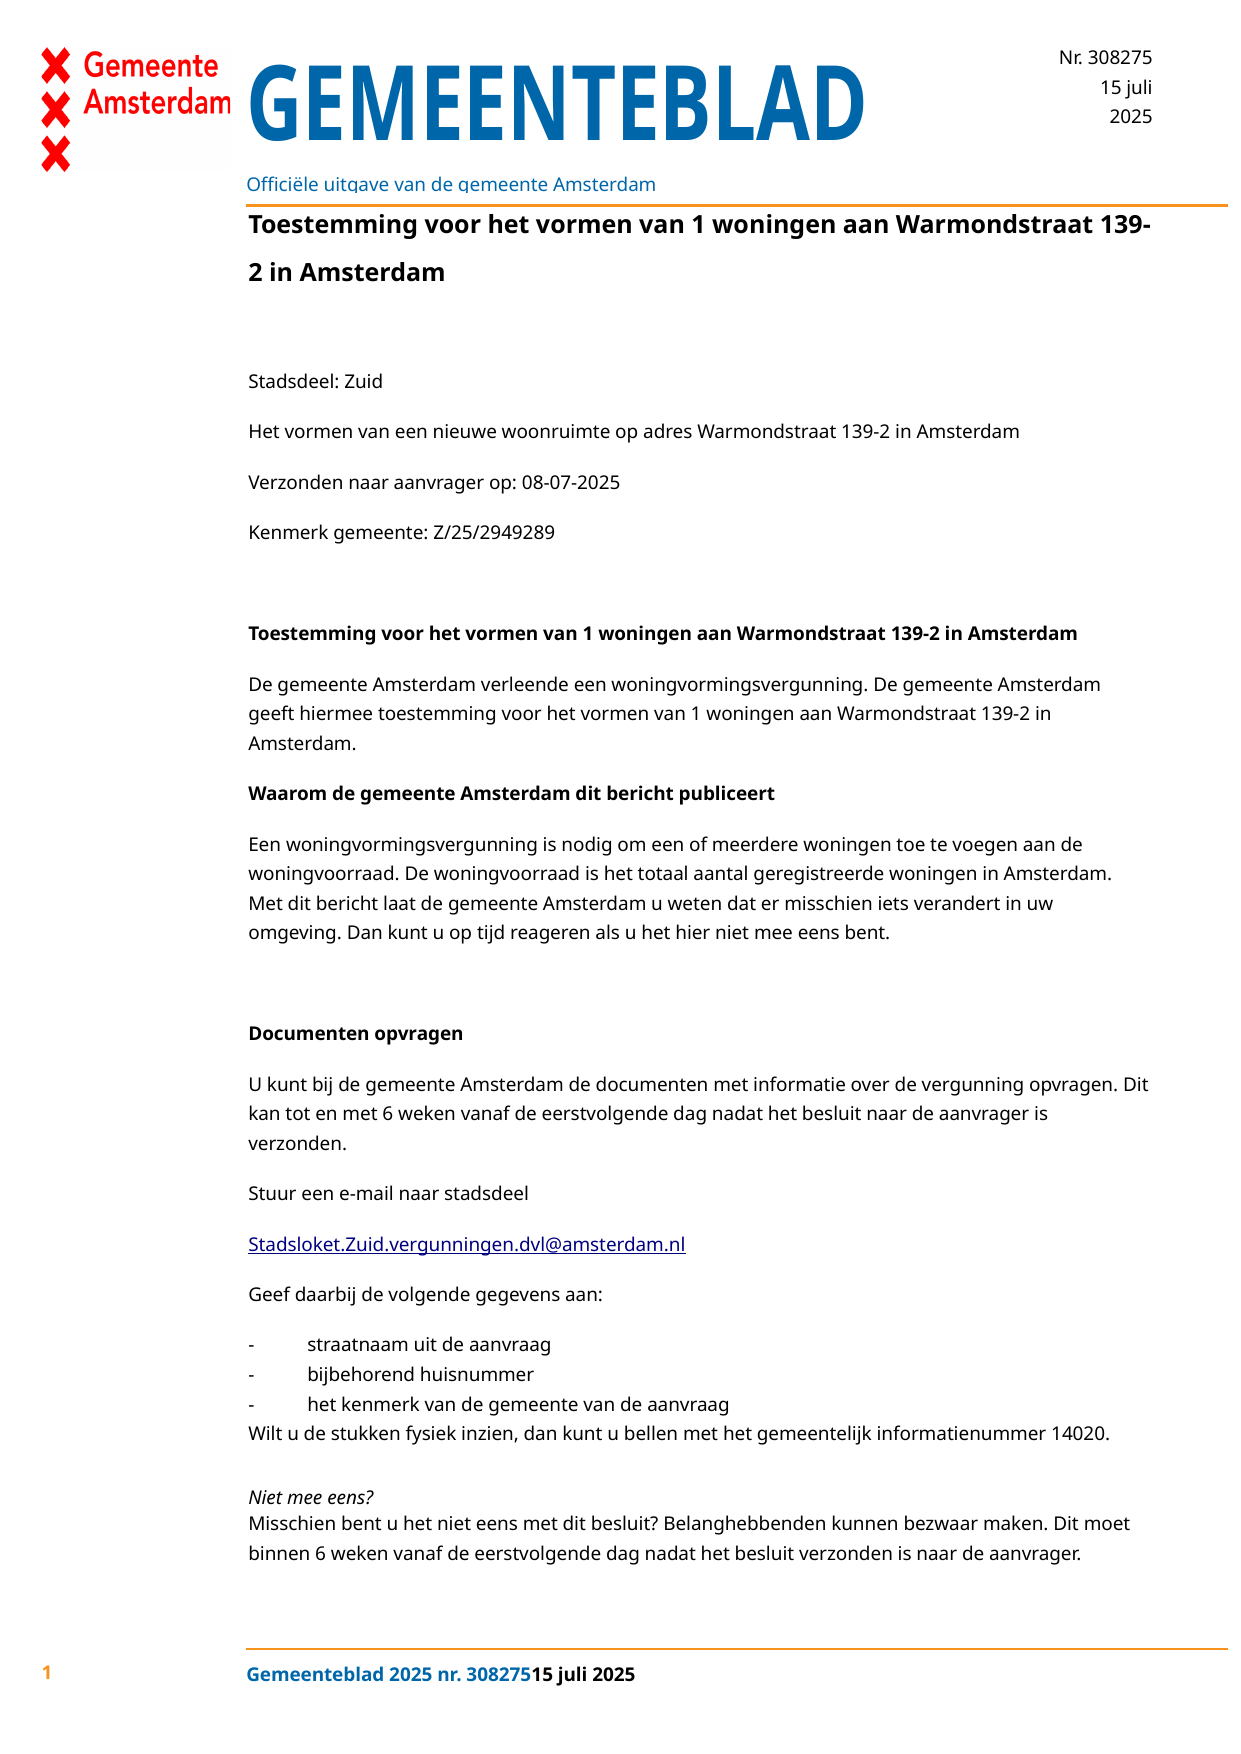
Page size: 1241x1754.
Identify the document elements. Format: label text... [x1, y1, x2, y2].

text Het vormen van een nieuwe woonruimte op adres Warmondstraat 139-2 in Amsterdam [248, 419, 1152, 444]
text Geef daarbij de volgende gegevens aan: [248, 1281, 1152, 1307]
list straatnaam uit de aanvraag [248, 1332, 1152, 1357]
text Waarom de gemeente Amsterdam dit bericht publiceert [248, 780, 1152, 806]
text Een woningvormingsvergunning is nodig om een of meerdere woningen toe te voegen aan de woningvoorraad. De woningvoorraad is het totaal aantal geregistreerde woningen in Amsterdam. Met dit bericht laat de gemeente Amsterdam u weten dat er misschien iets verandert in uw omgeving. Dan kunt u op tijd reageren als u het hier niet mee eens bent. [248, 831, 1152, 945]
text Toestemming voor het vormen van 1 woningen aan Warmondstraat 139-2 in Amsterdam [248, 620, 1152, 646]
text De gemeente Amsterdam verleende een woningvormingsvergunning. De gemeente Amsterdam geeft hiermee toestemming voor het vormen van 1 woningen aan Warmondstraat 139-2 in Amsterdam. [248, 671, 1152, 756]
list bijbehorend huisnummer [248, 1361, 1152, 1387]
list het kenmerk van de gemeente van de aanvraag [248, 1391, 1152, 1417]
text Stadsdeel: Zuid [248, 368, 1152, 394]
text Misschien bent u het niet eens met dit besluit? Belanghebbenden kunnen bezwaar maken. Dit moet binnen 6 weken vanaf de eerstvolgende dag nadat het besluit verzonden is naar de aanvrager. [248, 1510, 1152, 1565]
text Verzonden naar aanvrager op: 08-07-2025 [248, 469, 1152, 495]
text Stuur een e-mail naar stadsdeel [248, 1180, 1152, 1206]
text Wilt u de stukken fysiek inzien, dan kunt u bellen met het gemeentelijk informatienummer 14020. [248, 1420, 1152, 1446]
text Stadsloket.Zuid.vergunningen.dvl@amsterdam.nl [248, 1231, 1152, 1257]
text Niet mee eens? [248, 1484, 1152, 1510]
picture [41, 47, 231, 172]
text U kunt bij de gemeente Amsterdam de documenten met informatie over de vergunning opvragen. Dit kan tot en met 6 weken vanaf de eerstvolgende dag nadat het besluit naar de aanvrager is verzonden. [248, 1071, 1152, 1156]
text Kenmerk gemeente: Z/25/2949289 [248, 519, 1152, 545]
text Toestemming voor het vormen van 1 woningen aan Warmondstraat 139-2 in Amsterdam [248, 207, 1152, 288]
text Documenten opvragen [248, 1020, 1152, 1046]
